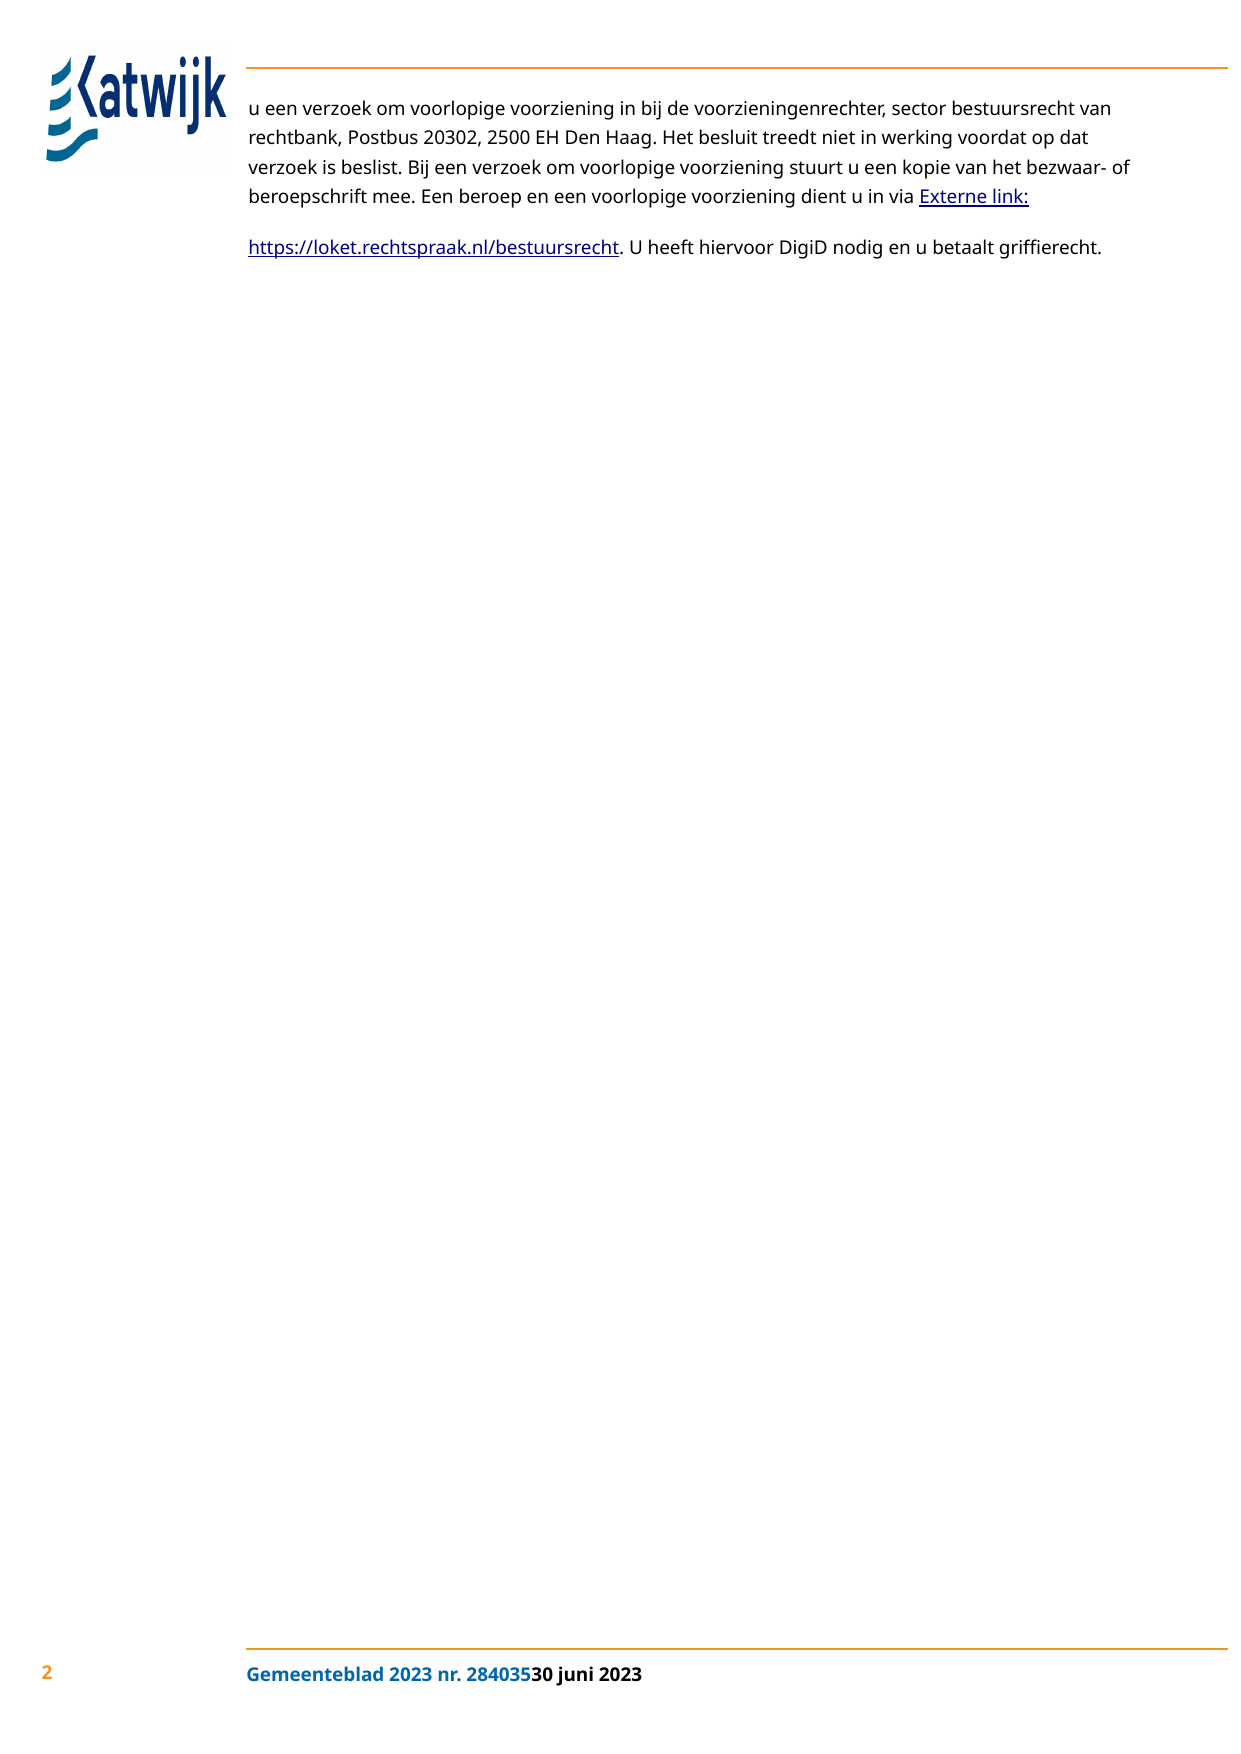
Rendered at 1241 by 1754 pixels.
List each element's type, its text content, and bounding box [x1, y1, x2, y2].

text u een verzoek om voorlopige voorziening in bij de voorzieningenrechter, sector bestuursrecht van rechtbank, Postbus 20302, 2500 EH Den Haag. Het besluit treedt niet in werking voordat op dat verzoek is beslist. Bij een verzoek om voorlopige voorziening stuurt u een kopie van het bezwaar- of beroepschrift mee. Een beroep en een voorlopige voorziening dient u in via Externe link: [248, 95, 1152, 209]
text https://loket.rechtspraak.nl/bestuursrecht. U heeft hiervoor DigiD nodig en u betaalt griffierecht. [248, 234, 1152, 260]
picture [41, 47, 231, 172]
